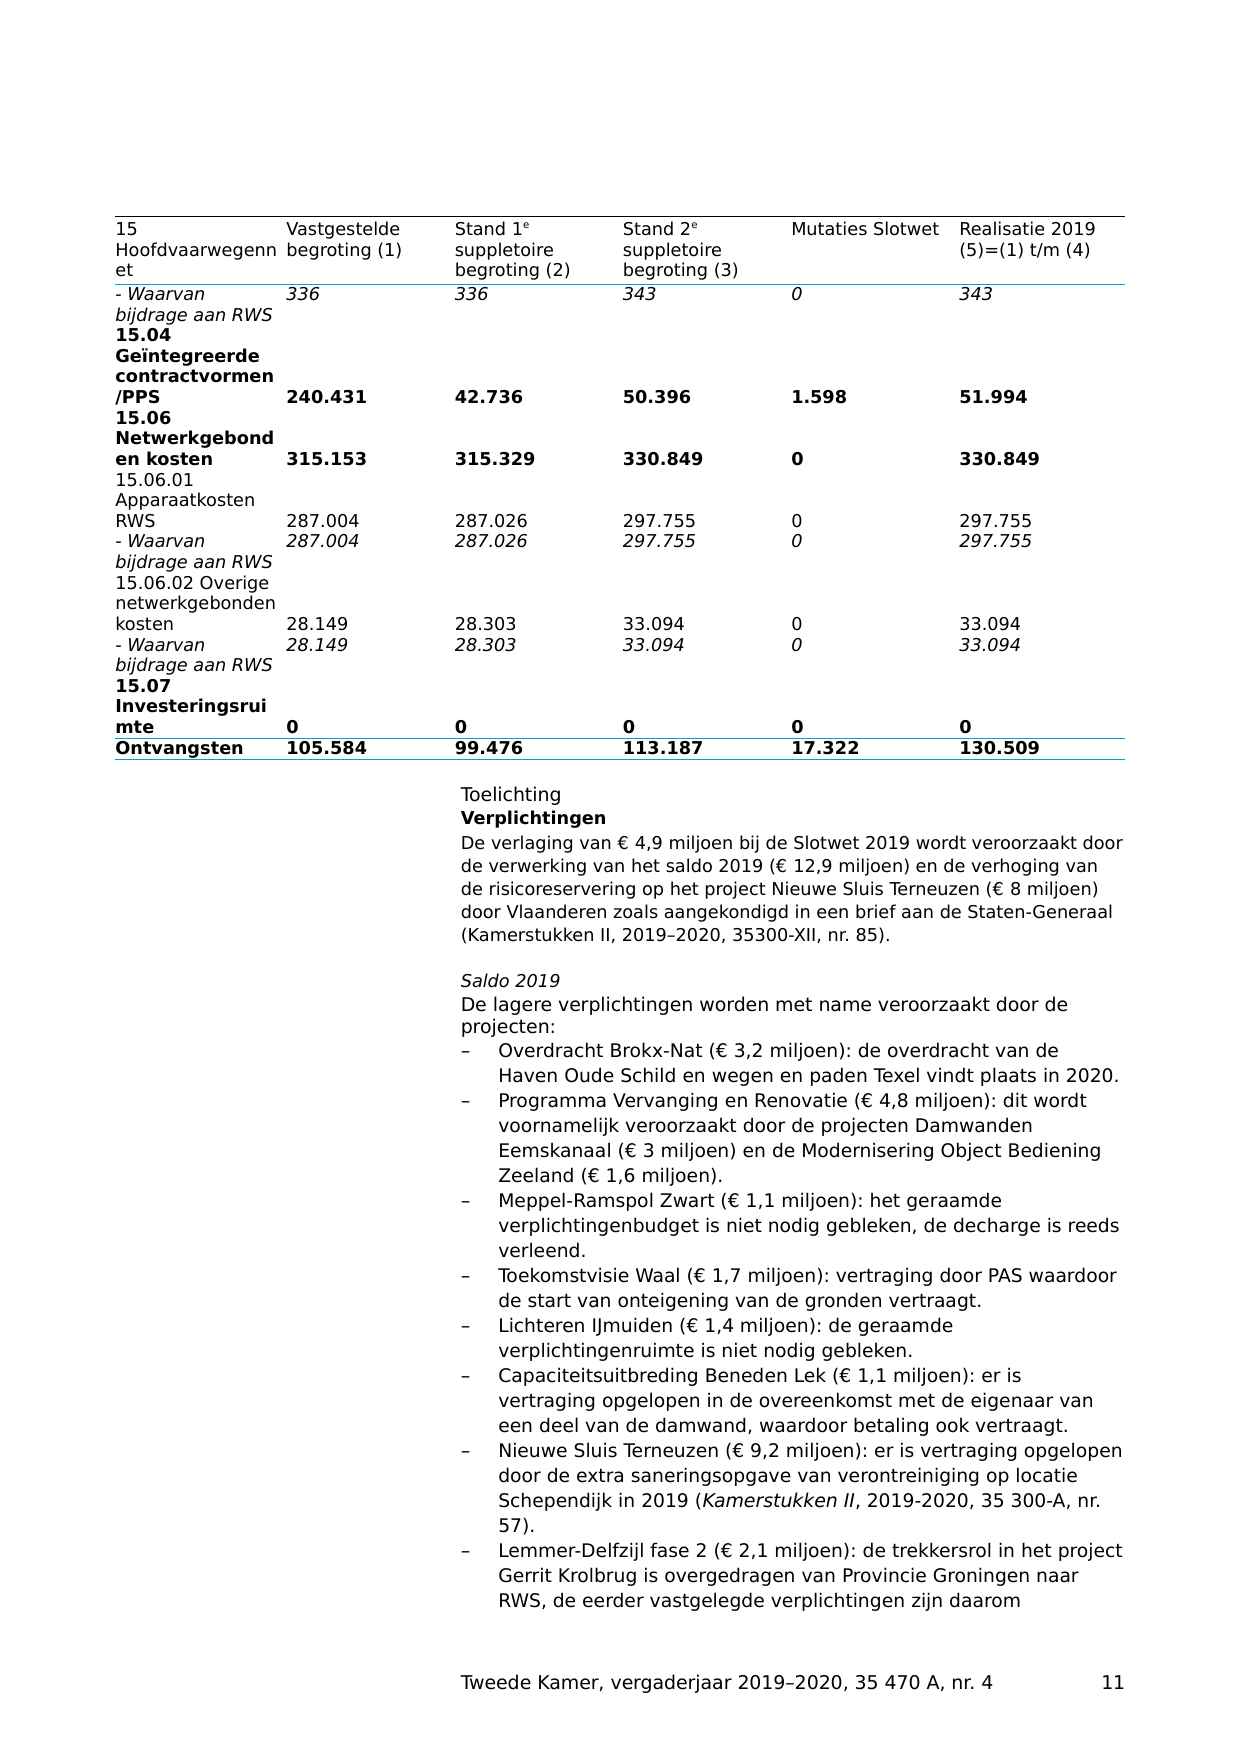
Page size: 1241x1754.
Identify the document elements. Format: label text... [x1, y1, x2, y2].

table_cell 287.026 [452, 470, 620, 531]
table_cell 0 [788, 408, 956, 469]
text De lagere verplichtingen worden met name veroorzaakt door de projecten: [461, 994, 1125, 1038]
text De verlaging van € 4,9 miljoen bij de Slotwet 2019 wordt veroorzaakt door de verwerking van het saldo 2019 (€ 12,9 miljoen) en de verhoging van de risicoreservering op het project Nieuwe Sluis Terneuzen (€ 8 miljoen) door Vlaanderen zoals aangekondigd in een brief aan de Staten-Generaal (Kamerstukken II, 2019–2020, 35300-XII, nr. 85). [461, 831, 1125, 946]
table_cell 330.849 [956, 408, 1125, 469]
table_cell 15.06 Netwerkgebonden kosten [115, 408, 283, 469]
table_cell 28.149 [283, 573, 452, 634]
table_cell 315.329 [452, 408, 620, 469]
text Saldo 2019 [461, 969, 1125, 992]
table_cell Stand 1e suppletoire begroting (2) [452, 217, 620, 284]
table_cell 15 Hoofdvaarwegennet [115, 217, 283, 284]
table_cell 287.026 [452, 531, 620, 573]
table_cell 0 [283, 676, 452, 738]
table_cell 50.396 [620, 325, 788, 408]
table_cell 330.849 [620, 408, 788, 469]
table_cell - Waarvan bijdrage aan RWS [115, 635, 283, 676]
title Toelichting [461, 784, 1125, 806]
text Verplichtingen [461, 806, 1125, 829]
table_cell 0 [788, 676, 956, 738]
table_cell 113.187 [620, 739, 788, 759]
table_cell 51.994 [956, 325, 1125, 408]
table_cell 28.149 [283, 635, 452, 676]
table_cell 15.04 Geïntegreerde contractvormen/PPS [115, 325, 283, 408]
table_cell 297.755 [956, 531, 1125, 573]
table_cell 33.094 [620, 635, 788, 676]
list Capaciteitsuitbreding Beneden Lek (€ 1,1 miljoen): er is vertraging opgelopen in de overeenkomst met de eigenaar van een deel van de damwand, waardoor betaling ook vertraagt. [461, 1363, 1125, 1438]
table_cell 240.431 [283, 325, 452, 408]
table_cell 287.004 [283, 531, 452, 573]
table_cell Mutaties Slotwet [788, 217, 956, 284]
table_cell 0 [620, 676, 788, 738]
list Meppel-Ramspol Zwart (€ 1,1 miljoen): het geraamde verplichtingenbudget is niet nodig gebleken, de decharge is reeds verleend. [461, 1188, 1125, 1263]
table_cell 15.06.02 Overige netwerkgebonden kosten [115, 573, 283, 634]
table_cell 0 [788, 470, 956, 531]
table_cell 343 [956, 285, 1125, 325]
table_cell 336 [283, 285, 452, 325]
table_cell Ontvangsten [115, 739, 283, 759]
table_cell 287.004 [283, 470, 452, 531]
table_cell - Waarvan bijdrage aan RWS [115, 285, 283, 325]
table_cell 15.07 Investeringsruimte [115, 676, 283, 738]
table_cell Vastgestelde begroting (1) [283, 217, 452, 284]
list Lemmer-Delfzijl fase 2 (€ 2,1 miljoen): de trekkersrol in het project Gerrit Krolbrug is overgedragen van Provincie Groningen naar RWS, de eerder vastgelegde verplichtingen zijn daarom [461, 1538, 1125, 1613]
list Programma Vervanging en Renovatie (€ 4,8 miljoen): dit wordt voornamelijk veroorzaakt door de projecten Damwanden Eemskanaal (€ 3 miljoen) en de Modernisering Object Bediening Zeeland (€ 1,6 miljoen). [461, 1088, 1125, 1188]
list Nieuwe Sluis Terneuzen (€ 9,2 miljoen): er is vertraging opgelopen door de extra saneringsopgave van verontreiniging op locatie Schependijk in 2019 (Kamerstukken II, 2019-2020, 35 300-A, nr. 57). [461, 1438, 1125, 1538]
table_cell 28.303 [452, 573, 620, 634]
table_cell 17.322 [788, 739, 956, 759]
table_cell 0 [788, 531, 956, 573]
table_cell 105.584 [283, 739, 452, 759]
table_cell 1.598 [788, 325, 956, 408]
table_cell 0 [788, 573, 956, 634]
list Lichteren IJmuiden (€ 1,4 miljoen): de geraamde verplichtingenruimte is niet nodig gebleken. [461, 1313, 1125, 1363]
table_cell 33.094 [956, 635, 1125, 676]
list Overdracht Brokx-Nat (€ 3,2 miljoen): de overdracht van de Haven Oude Schild en wegen en paden Texel vindt plaats in 2020. [461, 1038, 1125, 1088]
table_cell Realisatie 2019 (5)=(1) t/m (4) [956, 217, 1125, 284]
table_cell 336 [452, 285, 620, 325]
table_header Budgettaire gevolgen van uitvoering (Slotwet begroting 2019) (bedragen x € 1.000) [115, 191, 1125, 216]
table_cell 297.755 [620, 531, 788, 573]
table_cell Stand 2e suppletoire begroting (3) [620, 217, 788, 284]
table_cell 28.303 [452, 635, 620, 676]
table_cell 0 [956, 676, 1125, 738]
list Toekomstvisie Waal (€ 1,7 miljoen): vertraging door PAS waardoor de start van onteigening van de gronden vertraagt. [461, 1263, 1125, 1313]
table_cell 42.736 [452, 325, 620, 408]
table_cell 297.755 [620, 470, 788, 531]
table_cell 99.476 [452, 739, 620, 759]
table_cell 0 [452, 676, 620, 738]
table_cell 297.755 [956, 470, 1125, 531]
table_cell 343 [620, 285, 788, 325]
table_cell 0 [788, 635, 956, 676]
table_cell - Waarvan bijdrage aan RWS [115, 531, 283, 573]
table_cell 130.509 [956, 739, 1125, 759]
table_cell 15.06.01 Apparaatkosten RWS [115, 470, 283, 531]
table_cell 33.094 [620, 573, 788, 634]
table_cell 0 [788, 285, 956, 325]
table_cell 33.094 [956, 573, 1125, 634]
table_cell 315.153 [283, 408, 452, 469]
